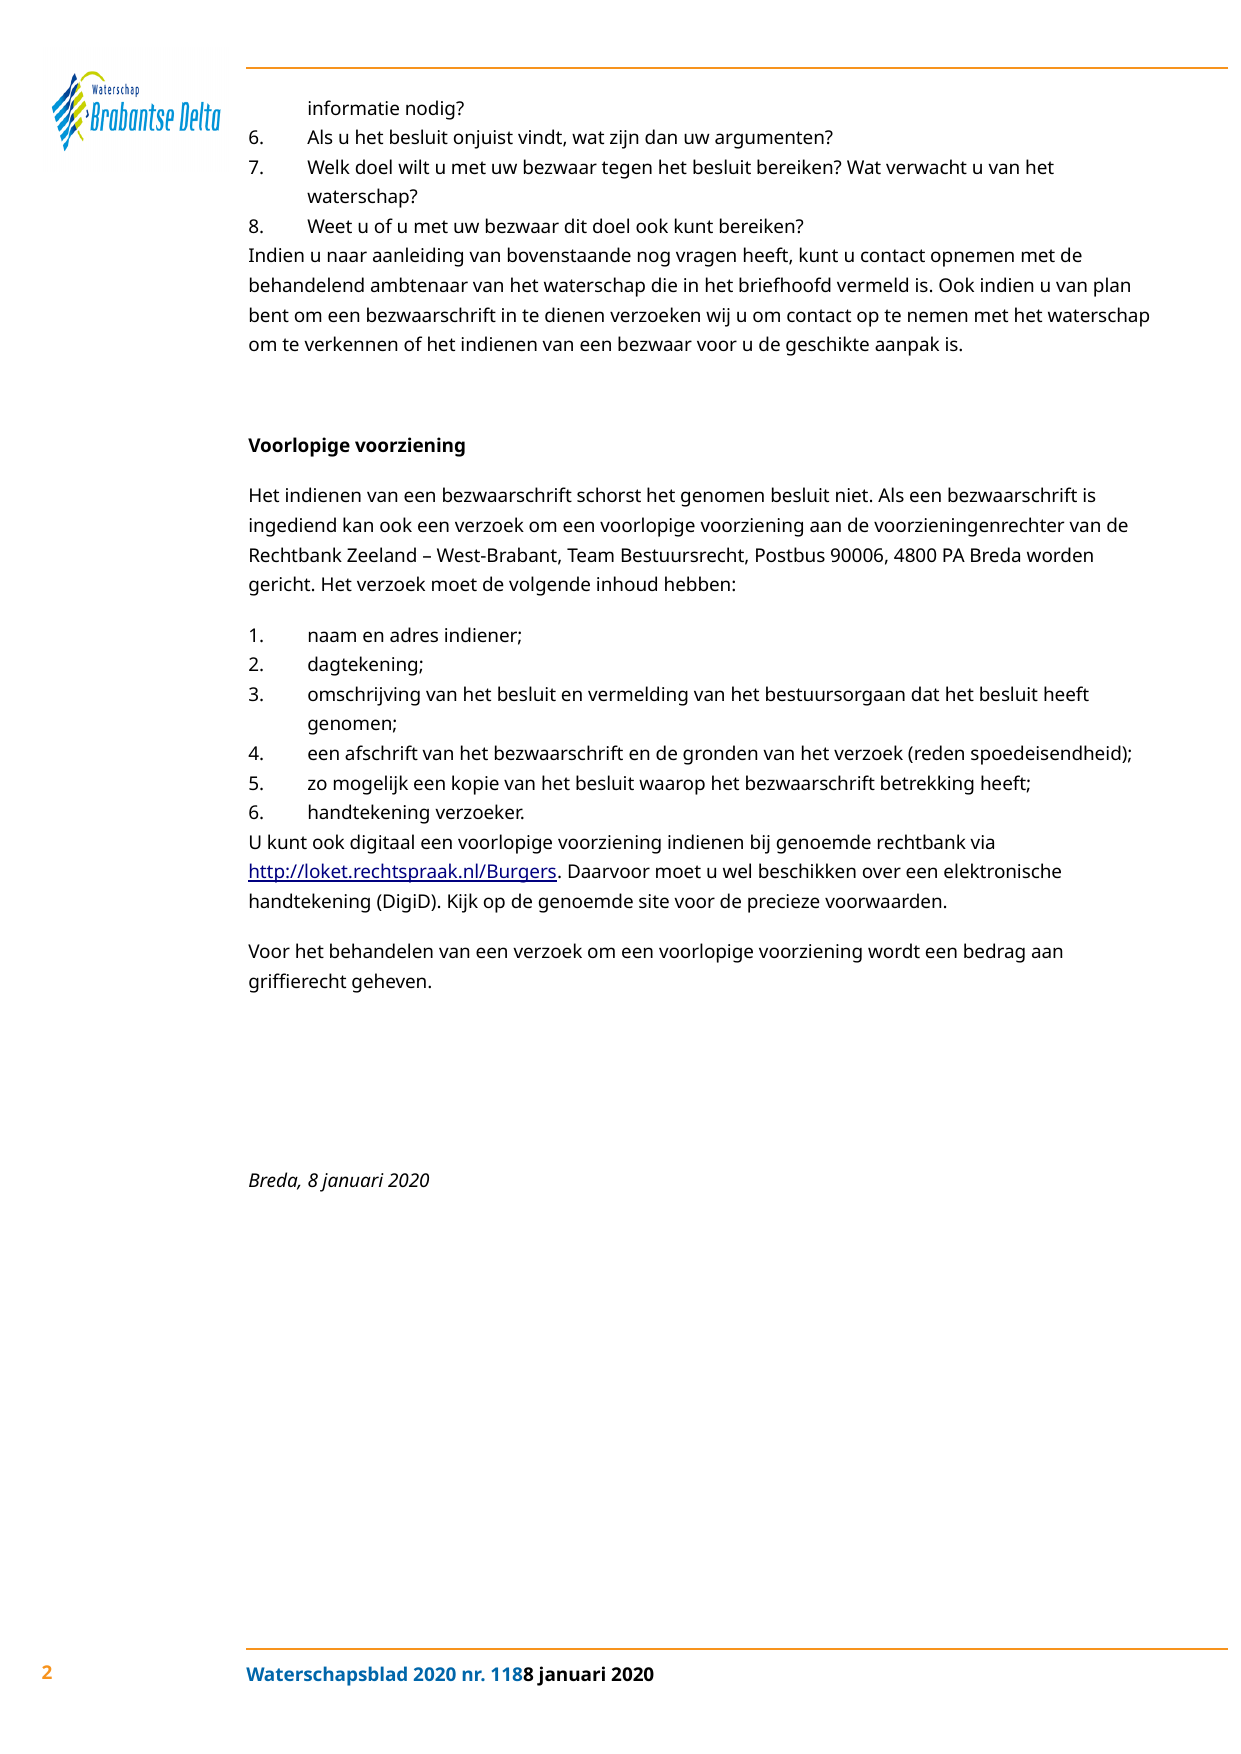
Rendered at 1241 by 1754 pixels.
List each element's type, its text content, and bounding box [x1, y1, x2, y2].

text Voorlopige voorziening [248, 432, 1152, 458]
list zo mogelijk een kopie van het besluit waarop het bezwaarschrift betrekking heeft; [248, 770, 1152, 796]
text U kunt ook digitaal een voorlopige voorziening indienen bij genoemde rechtbank via http://loket.rechtspraak.nl/Burgers. Daarvoor moet u wel beschikken over een elektronische handtekening (DigiD). Kijk op de genoemde site voor de precieze voorwaarden. [248, 829, 1152, 914]
list een afschrift van het bezwaarschrift en de gronden van het verzoek (reden spoedeisendheid); [248, 740, 1152, 766]
list Weet u of u met uw bezwaar dit doel ook kunt bereiken? [248, 213, 1152, 239]
text Het indienen van een bezwaarschrift schorst het genomen besluit niet. Als een bezwaarschrift is ingediend kan ook een verzoek om een voorlopige voorziening aan de voorzieningenrechter van de Rechtbank Zeeland – West-Brabant, Team Bestuursrecht, Postbus 90006, 4800 PA Breda worden gericht. Het verzoek moet de volgende inhoud hebben: [248, 483, 1152, 597]
text Breda, 8 januari 2020 [248, 1167, 1152, 1193]
picture [41, 47, 231, 172]
list Welk doel wilt u met uw bezwaar tegen het besluit bereiken? Wat verwacht u van het waterschap? [248, 154, 1152, 209]
list omschrijving van het besluit en vermelding van het bestuursorgaan dat het besluit heeft genomen; [248, 681, 1152, 736]
list dagtekening; [248, 651, 1152, 677]
list Als u het besluit onjuist vindt, wat zijn dan uw argumenten? [248, 124, 1152, 150]
text Indien u naar aanleiding van bovenstaande nog vragen heeft, kunt u contact opnemen met de behandelend ambtenaar van het waterschap die in het briefhoofd vermeld is. Ook indien u van plan bent om een bezwaarschrift in te dienen verzoeken wij u om contact op te nemen met het waterschap om te verkennen of het indienen van een bezwaar voor u de geschikte aanpak is. [248, 243, 1152, 357]
list informatie nodig? [248, 95, 1152, 121]
list naam en adres indiener; [248, 622, 1152, 648]
text Voor het behandelen van een verzoek om een voorlopige voorziening wordt een bedrag aan griffierecht geheven. [248, 938, 1152, 994]
list handtekening verzoeker. [248, 799, 1152, 825]
